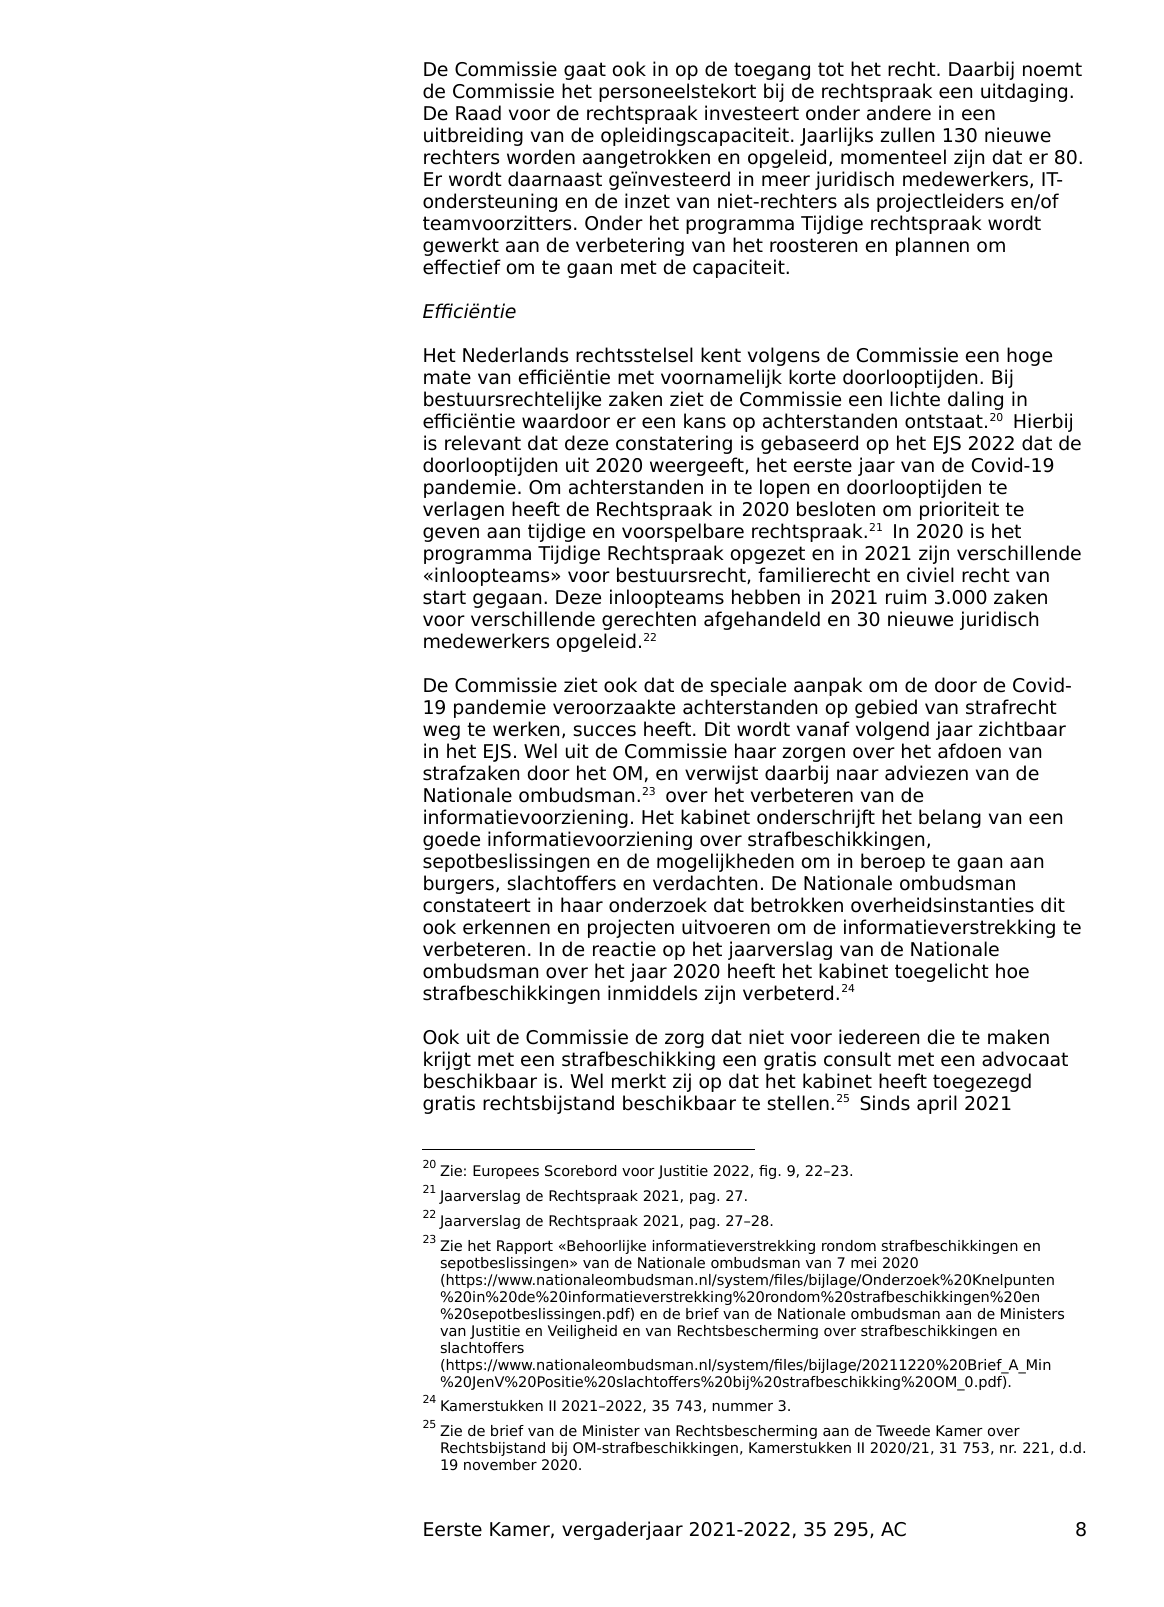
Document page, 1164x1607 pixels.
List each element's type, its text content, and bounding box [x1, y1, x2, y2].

subtitle Efficiëntie [422, 301, 1087, 323]
text Jaarverslag de Rechtspraak 2021, pag. 27. [422, 1183, 1087, 1206]
text Het Nederlands rechtsstelsel kent volgens de Commissie een hoge mate van efficiëntie met voornamelijk korte doorlooptijden. Bij bestuursrechtelijke zaken ziet de Commissie een lichte daling in efficiëntie waardoor er een kans op achterstanden ontstaat. Hierbij is relevant dat deze constatering is gebaseerd op het EJS 2022 dat de doorlooptijden uit 2020 weergeeft, het eerste jaar van de Covid-19 pandemie. Om achterstanden in te lopen en doorlooptijden te verlagen heeft de Rechtspraak in 2020 besloten om prioriteit te geven aan tijdige en voorspelbare rechtspraak. In 2020 is het programma Tijdige Rechtspraak opgezet en in 2021 zijn verschillende «inloopteams» voor bestuursrecht, familierecht en civiel recht van start gegaan. Deze inloopteams hebben in 2021 ruim 3.000 zaken voor verschillende gerechten afgehandeld en 30 nieuwe juridisch medewerkers opgeleid. [422, 345, 1087, 653]
text Ook uit de Commissie de zorg dat niet voor iedereen die te maken krijgt met een strafbeschikking een gratis consult met een advocaat beschikbaar is. Wel merkt zij op dat het kabinet heeft toegezegd gratis rechtsbijstand beschikbaar te stellen. Sinds april 2021 [422, 1027, 1087, 1115]
text De Commissie ziet ook dat de speciale aanpak om de door de Covid-19 pandemie veroorzaakte achterstanden op gebied van strafrecht weg te werken, succes heeft. Dit wordt vanaf volgend jaar zichtbaar in het EJS. Wel uit de Commissie haar zorgen over het afdoen van strafzaken door het OM, en verwijst daarbij naar adviezen van de Nationale ombudsman. over het verbeteren van de informatievoorziening. Het kabinet onderschrijft het belang van een goede informatievoorziening over strafbeschikkingen, sepotbeslissingen en de mogelijkheden om in beroep te gaan aan burgers, slachtoffers en verdachten. De Nationale ombudsman constateert in haar onderzoek dat betrokken overheidsinstanties dit ook erkennen en projecten uitvoeren om de informatieverstrekking te verbeteren. In de reactie op het jaarverslag van de Nationale ombudsman over het jaar 2020 heeft het kabinet toegelicht hoe strafbeschikkingen inmiddels zijn verbeterd. [422, 675, 1087, 1005]
text De Commissie gaat ook in op de toegang tot het recht. Daarbij noemt de Commissie het personeelstekort bij de rechtspraak een uitdaging. De Raad voor de rechtspraak investeert onder andere in een uitbreiding van de opleidingscapaciteit. Jaarlijks zullen 130 nieuwe rechters worden aangetrokken en opgeleid, momenteel zijn dat er 80. Er wordt daarnaast geïnvesteerd in meer juridisch medewerkers, IT-ondersteuning en de inzet van niet-rechters als projectleiders en/of teamvoorzitters. Onder het programma Tijdige rechtspraak wordt gewerkt aan de verbetering van het roosteren en plannen om effectief om te gaan met de capaciteit. [422, 59, 1087, 279]
text Kamerstukken II 2021–2022, 35 743, nummer 3. [422, 1393, 1087, 1416]
text Zie: Europees Scorebord voor Justitie 2022, fig. 9, 22–23. [422, 1158, 1087, 1181]
text Zie de brief van de Minister van Rechtsbescherming aan de Tweede Kamer over Rechtsbijstand bij OM-strafbeschikkingen, Kamerstukken II 2020/21, 31 753, nr. 221, d.d. 19 november 2020. [422, 1418, 1087, 1474]
text Jaarverslag de Rechtspraak 2021, pag. 27–28. [422, 1208, 1087, 1231]
text Zie het Rapport «Behoorlijke informatieverstrekking rondom strafbeschikkingen en sepotbeslissingen» van de Nationale ombudsman van 7 mei 2020 (https://www.nationaleombudsman.nl/system/files/bijlage/Onderzoek%20Knelpunten%20in%20de%20informatieverstrekking%20rondom%20strafbeschikkingen%20en%20sepotbeslissingen.pdf) en de brief van de Nationale ombudsman aan de Ministers van Justitie en Veiligheid en van Rechtsbescherming over strafbeschikkingen en slachtoffers (https://www.nationaleombudsman.nl/system/files/bijlage/20211220%20Brief_A_Min%20JenV%20Positie%20slachtoffers%20bij%20strafbeschikking%20OM_0.pdf). [422, 1233, 1087, 1391]
